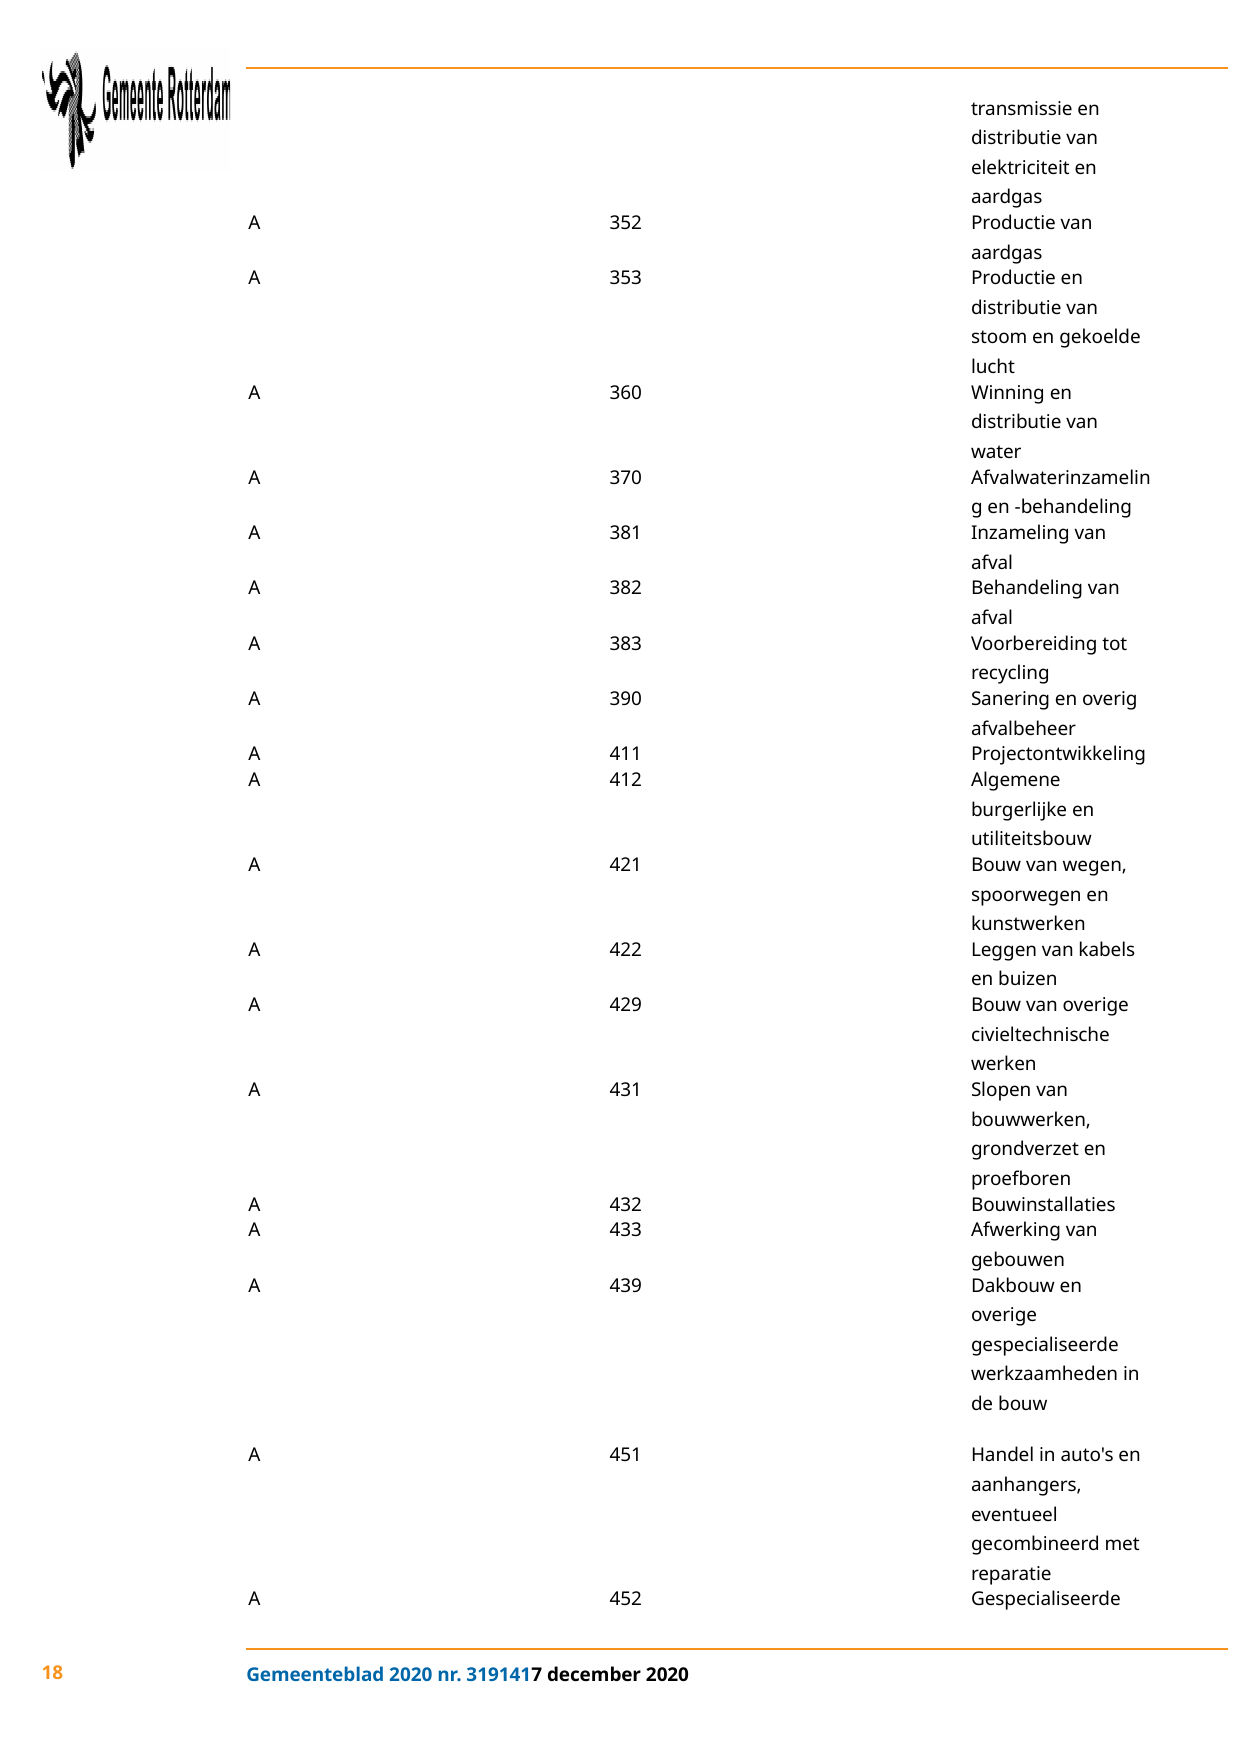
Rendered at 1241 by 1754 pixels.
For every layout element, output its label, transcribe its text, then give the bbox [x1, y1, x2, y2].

table_cell A [248, 851, 609, 936]
table_cell transmissie en distributie van elektriciteit en aardgas [971, 95, 1152, 209]
table_cell Productie en distributie van stoom en gekoelde lucht [971, 265, 1152, 379]
table_cell 382 [609, 575, 971, 630]
table_cell A [248, 630, 609, 685]
table_cell A [248, 519, 609, 574]
table_cell 411 [609, 741, 971, 766]
table_cell Bouw van overige civieltechnische werken [971, 991, 1152, 1076]
table_cell Bouwinstallaties [971, 1191, 1152, 1216]
table_cell 352 [609, 209, 971, 264]
table_cell Slopen van bouwwerken, grondverzet en proefboren [971, 1076, 1152, 1191]
table_cell 383 [609, 630, 971, 685]
table_cell A [248, 1442, 609, 1586]
table_cell [248, 1416, 609, 1442]
table_cell Handel in auto's en aanhangers, eventueel gecombineerd met reparatie [971, 1442, 1152, 1586]
table_cell 451 [609, 1442, 971, 1586]
table_cell A [248, 766, 609, 851]
table_cell 421 [609, 851, 971, 936]
table_cell Gespecialiseerde [971, 1586, 1152, 1611]
table_cell A [248, 1272, 609, 1416]
table_cell [248, 95, 609, 209]
table_cell Algemene burgerlijke en utiliteitsbouw [971, 766, 1152, 851]
table_cell A [248, 1191, 609, 1216]
table_cell 452 [609, 1586, 971, 1611]
table_cell Afwerking van gebouwen [971, 1216, 1152, 1272]
table_cell Afvalwaterinzameling en -behandeling [971, 464, 1152, 519]
table_cell A [248, 991, 609, 1076]
table_cell Sanering en overig afvalbeheer [971, 685, 1152, 741]
table_cell A [248, 1216, 609, 1272]
table_cell A [248, 464, 609, 519]
table_cell A [248, 379, 609, 464]
table_cell Winning en distributie van water [971, 379, 1152, 464]
table_cell 433 [609, 1216, 971, 1272]
table_cell 381 [609, 519, 971, 574]
table_cell A [248, 685, 609, 741]
table_cell 360 [609, 379, 971, 464]
table_cell [609, 1416, 971, 1442]
table_cell 370 [609, 464, 971, 519]
table_cell 431 [609, 1076, 971, 1191]
table_cell 353 [609, 265, 971, 379]
table_cell A [248, 741, 609, 766]
table_cell A [248, 936, 609, 991]
table_cell Bouw van wegen, spoorwegen en kunstwerken [971, 851, 1152, 936]
table_cell Leggen van kabels en buizen [971, 936, 1152, 991]
table_cell A [248, 209, 609, 264]
table_cell Voorbereiding tot recycling [971, 630, 1152, 685]
table_cell A [248, 1076, 609, 1191]
table_cell Projectontwikkeling [971, 741, 1152, 766]
table_cell 390 [609, 685, 971, 741]
table_cell Behandeling van afval [971, 575, 1152, 630]
table_cell Productie van aardgas [971, 209, 1152, 264]
table_cell Dakbouw en overige gespecialiseerde werkzaamheden in de bouw [971, 1272, 1152, 1416]
table_cell A [248, 1586, 609, 1611]
table_cell [609, 95, 971, 209]
table_cell A [248, 265, 609, 379]
table_cell 429 [609, 991, 971, 1076]
table_cell Inzameling van afval [971, 519, 1152, 574]
table_cell A [248, 575, 609, 630]
table_cell 412 [609, 766, 971, 851]
table_cell [971, 1416, 1152, 1442]
table_cell 439 [609, 1272, 971, 1416]
table_cell 422 [609, 936, 971, 991]
picture [41, 47, 231, 172]
table_cell 432 [609, 1191, 971, 1216]
